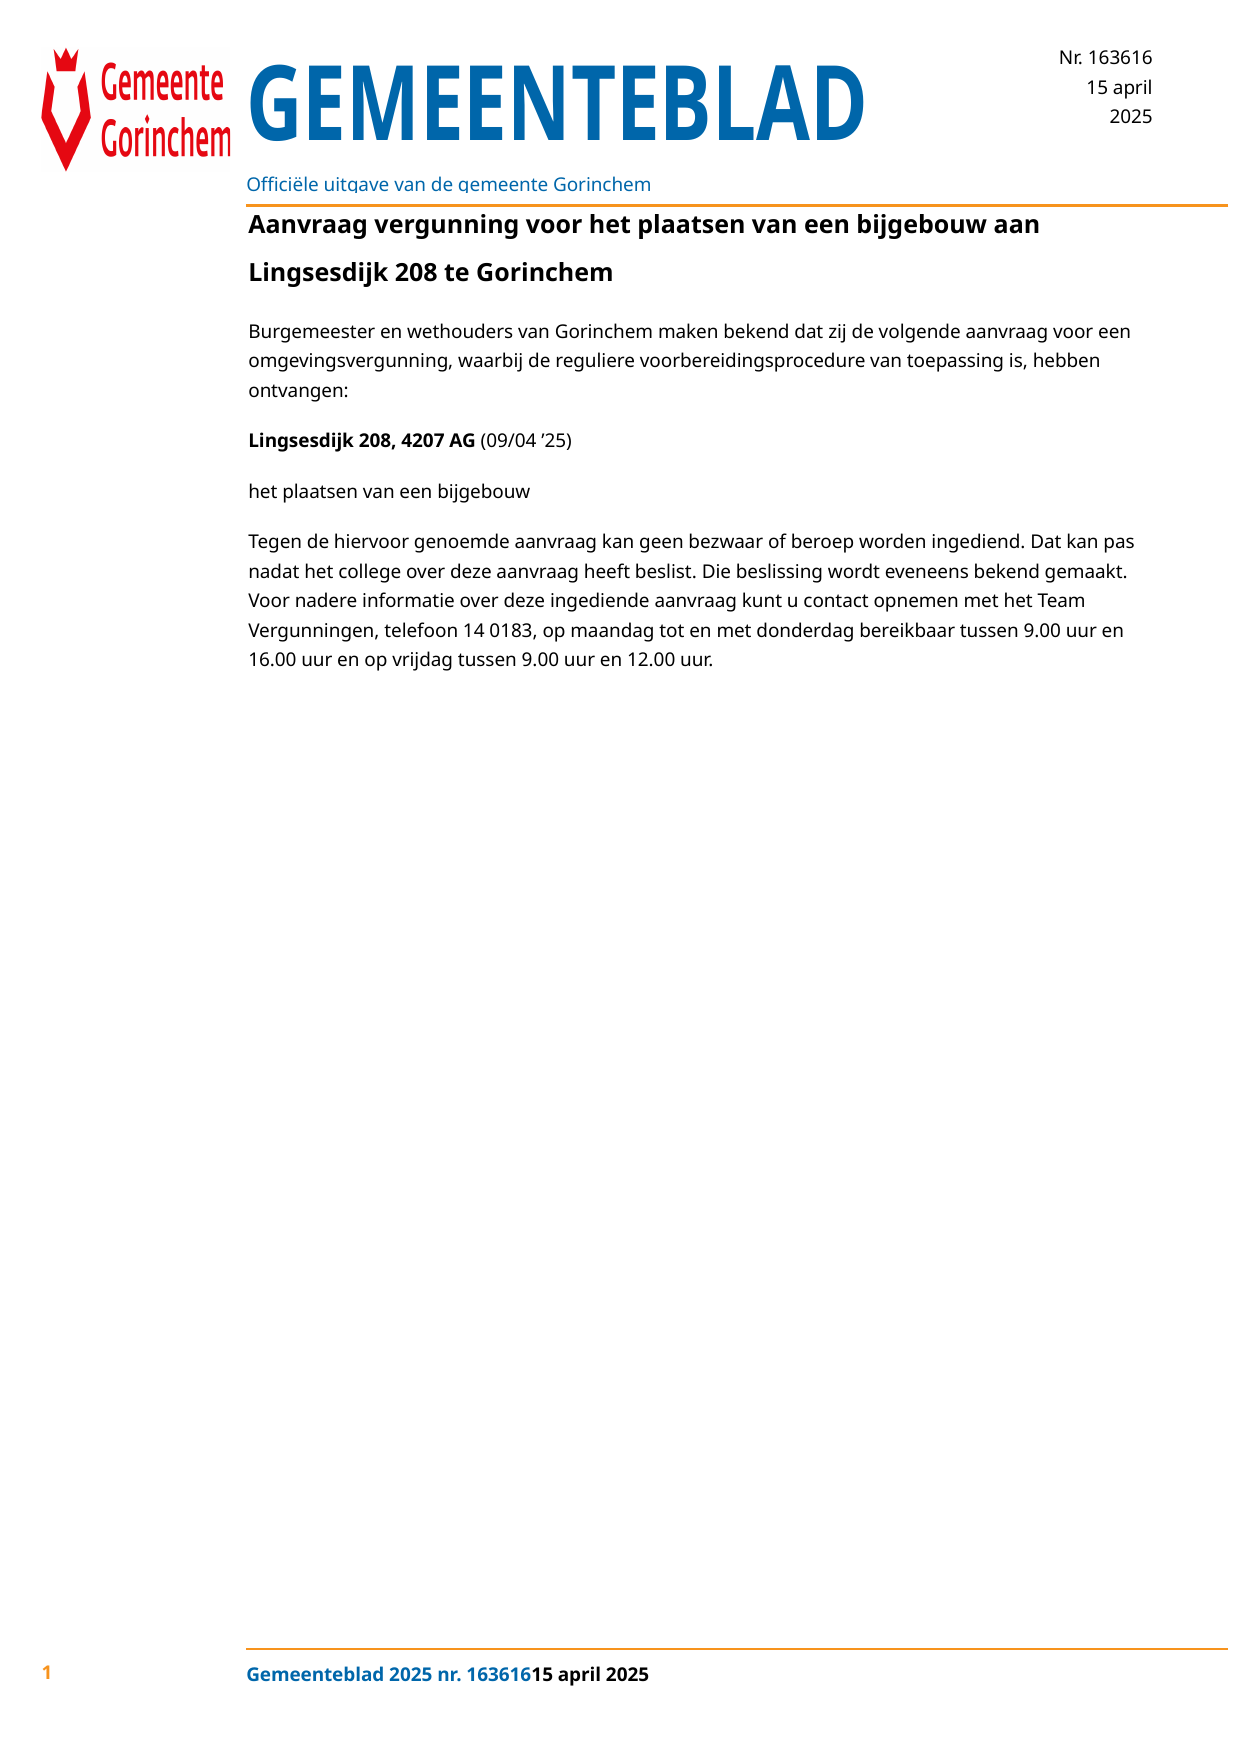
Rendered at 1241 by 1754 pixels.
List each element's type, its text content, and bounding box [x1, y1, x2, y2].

text Aanvraag vergunning voor het plaatsen van een bijgebouw aan Lingsesdijk 208 te Gorinchem [248, 207, 1152, 288]
text Tegen de hiervoor genoemde aanvraag kan geen bezwaar of beroep worden ingediend. Dat kan pas nadat het college over deze aanvraag heeft beslist. Die beslissing wordt eveneens bekend gemaakt. Voor nadere informatie over deze ingediende aanvraag kunt u contact opnemen met het Team Vergunningen, telefoon 14 0183, op maandag tot en met donderdag bereikbaar tussen 9.00 uur en 16.00 uur en op vrijdag tussen 9.00 uur en 12.00 uur. [248, 528, 1152, 672]
text het plaatsen van een bijgebouw [248, 478, 1152, 504]
picture [41, 47, 231, 172]
text Lingsesdijk 208, 4207 AG (09/04 ’25) [248, 427, 1152, 453]
text Burgemeester en wethouders van Gorinchem maken bekend dat zij de volgende aanvraag voor een omgevingsvergunning, waarbij de reguliere voorbereidingsprocedure van toepassing is, hebben ontvangen: [248, 318, 1152, 403]
